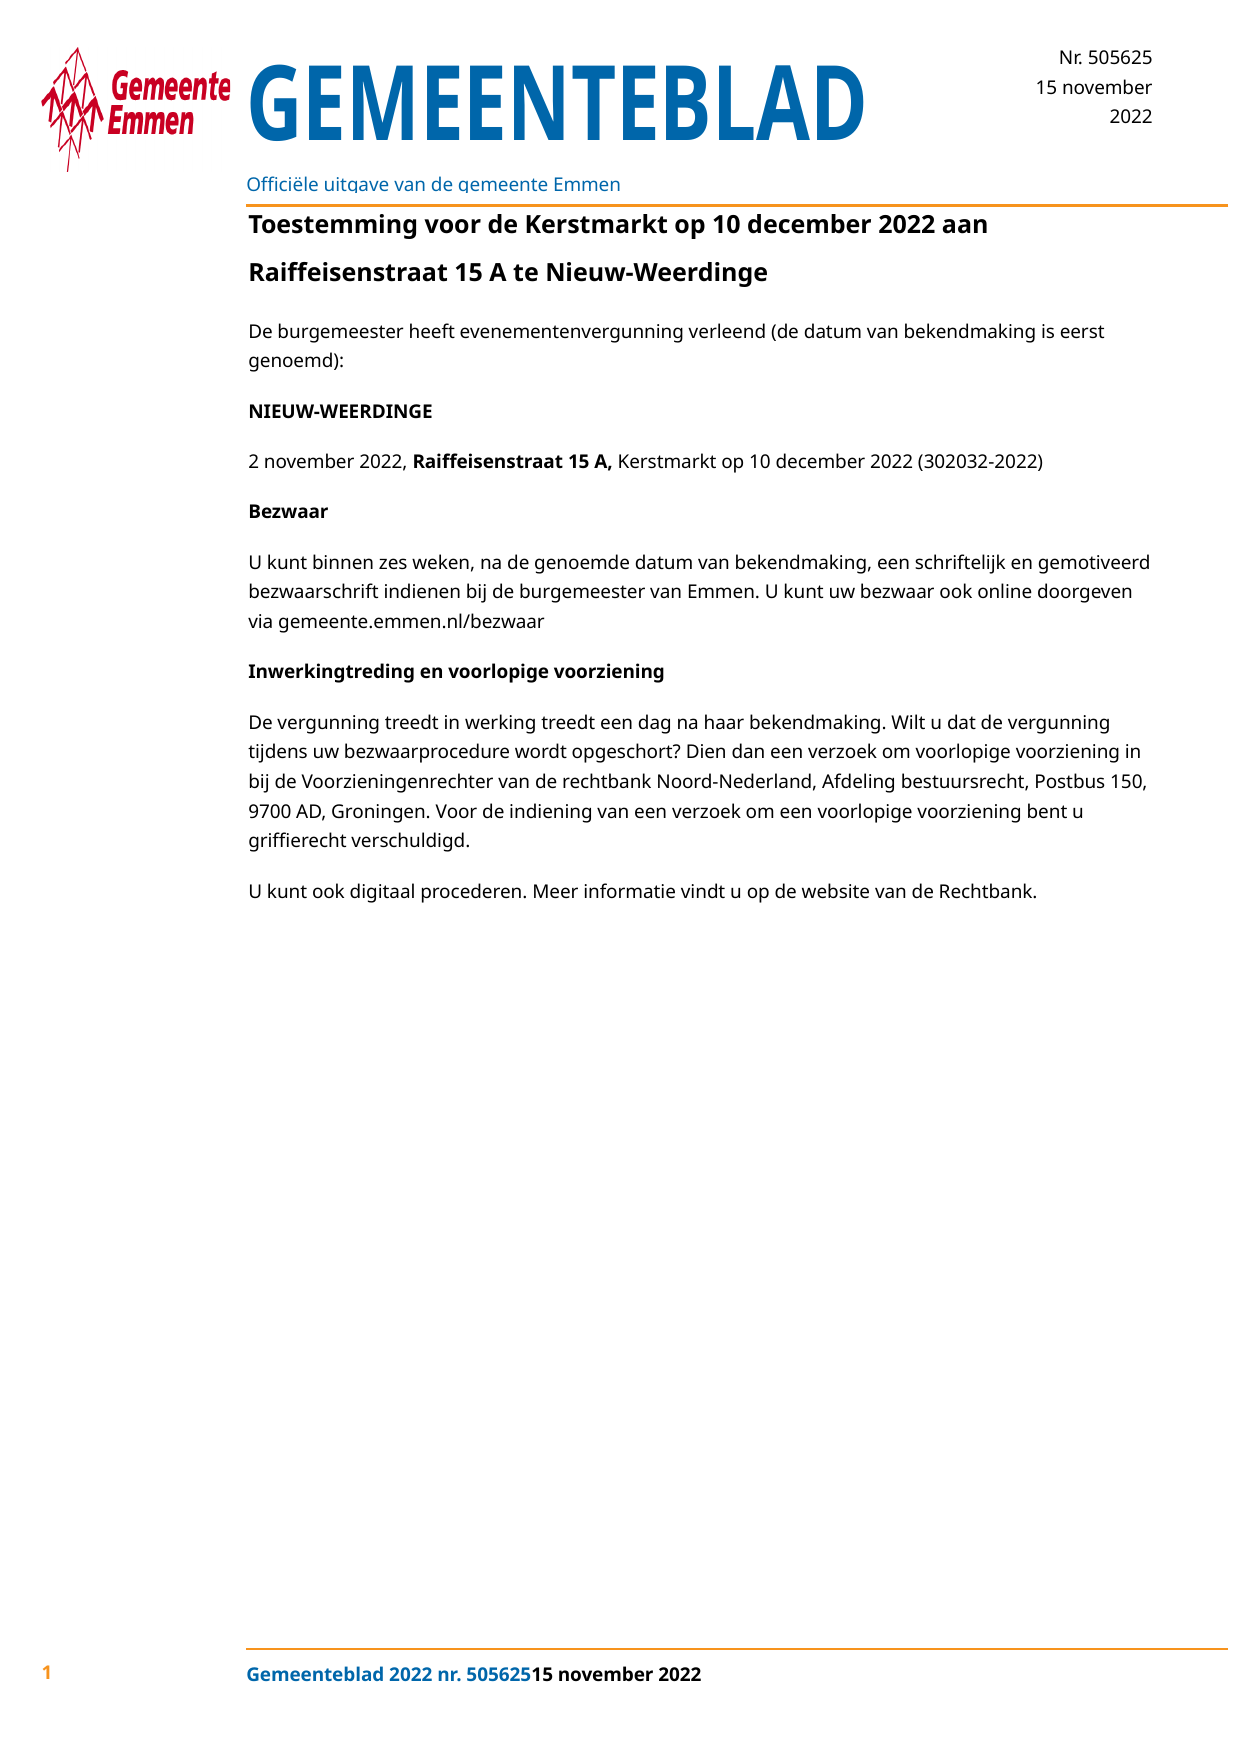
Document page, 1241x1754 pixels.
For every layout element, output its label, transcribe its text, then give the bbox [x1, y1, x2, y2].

text De vergunning treedt in werking treedt een dag na haar bekendmaking. Wilt u dat de vergunning tijdens uw bezwaarprocedure wordt opgeschort? Dien dan een verzoek om voorlopige voorziening in bij de Voorzieningenrechter van de rechtbank Noord-Nederland, Afdeling bestuursrecht, Postbus 150, 9700 AD, Groningen. Voor de indiening van een verzoek om een voorlopige voorziening bent u griffierecht verschuldigd. [248, 709, 1152, 853]
text NIEUW-WEERDINGE [248, 398, 1152, 424]
text U kunt binnen zes weken, na de genoemde datum van bekendmaking, een schriftelijk en gemotiveerd bezwaarschrift indienen bij de burgemeester van Emmen. U kunt uw bezwaar ook online doorgeven via gemeente.emmen.nl/bezwaar [248, 549, 1152, 634]
text 2 november 2022, Raiffeisenstraat 15 A, Kerstmarkt op 10 december 2022 (302032-2022) [248, 448, 1152, 474]
text Bezwaar [248, 499, 1152, 524]
text Toestemming voor de Kerstmarkt op 10 december 2022 aan Raiffeisenstraat 15 A te Nieuw-Weerdinge [248, 207, 1152, 288]
text De burgemeester heeft evenementenvergunning verleend (de datum van bekendmaking is eerst genoemd): [248, 318, 1152, 373]
text U kunt ook digitaal procederen. Meer informatie vindt u op de website van de Rechtbank. [248, 878, 1152, 904]
text Inwerkingtreding en voorlopige voorziening [248, 659, 1152, 684]
picture [41, 47, 231, 172]
